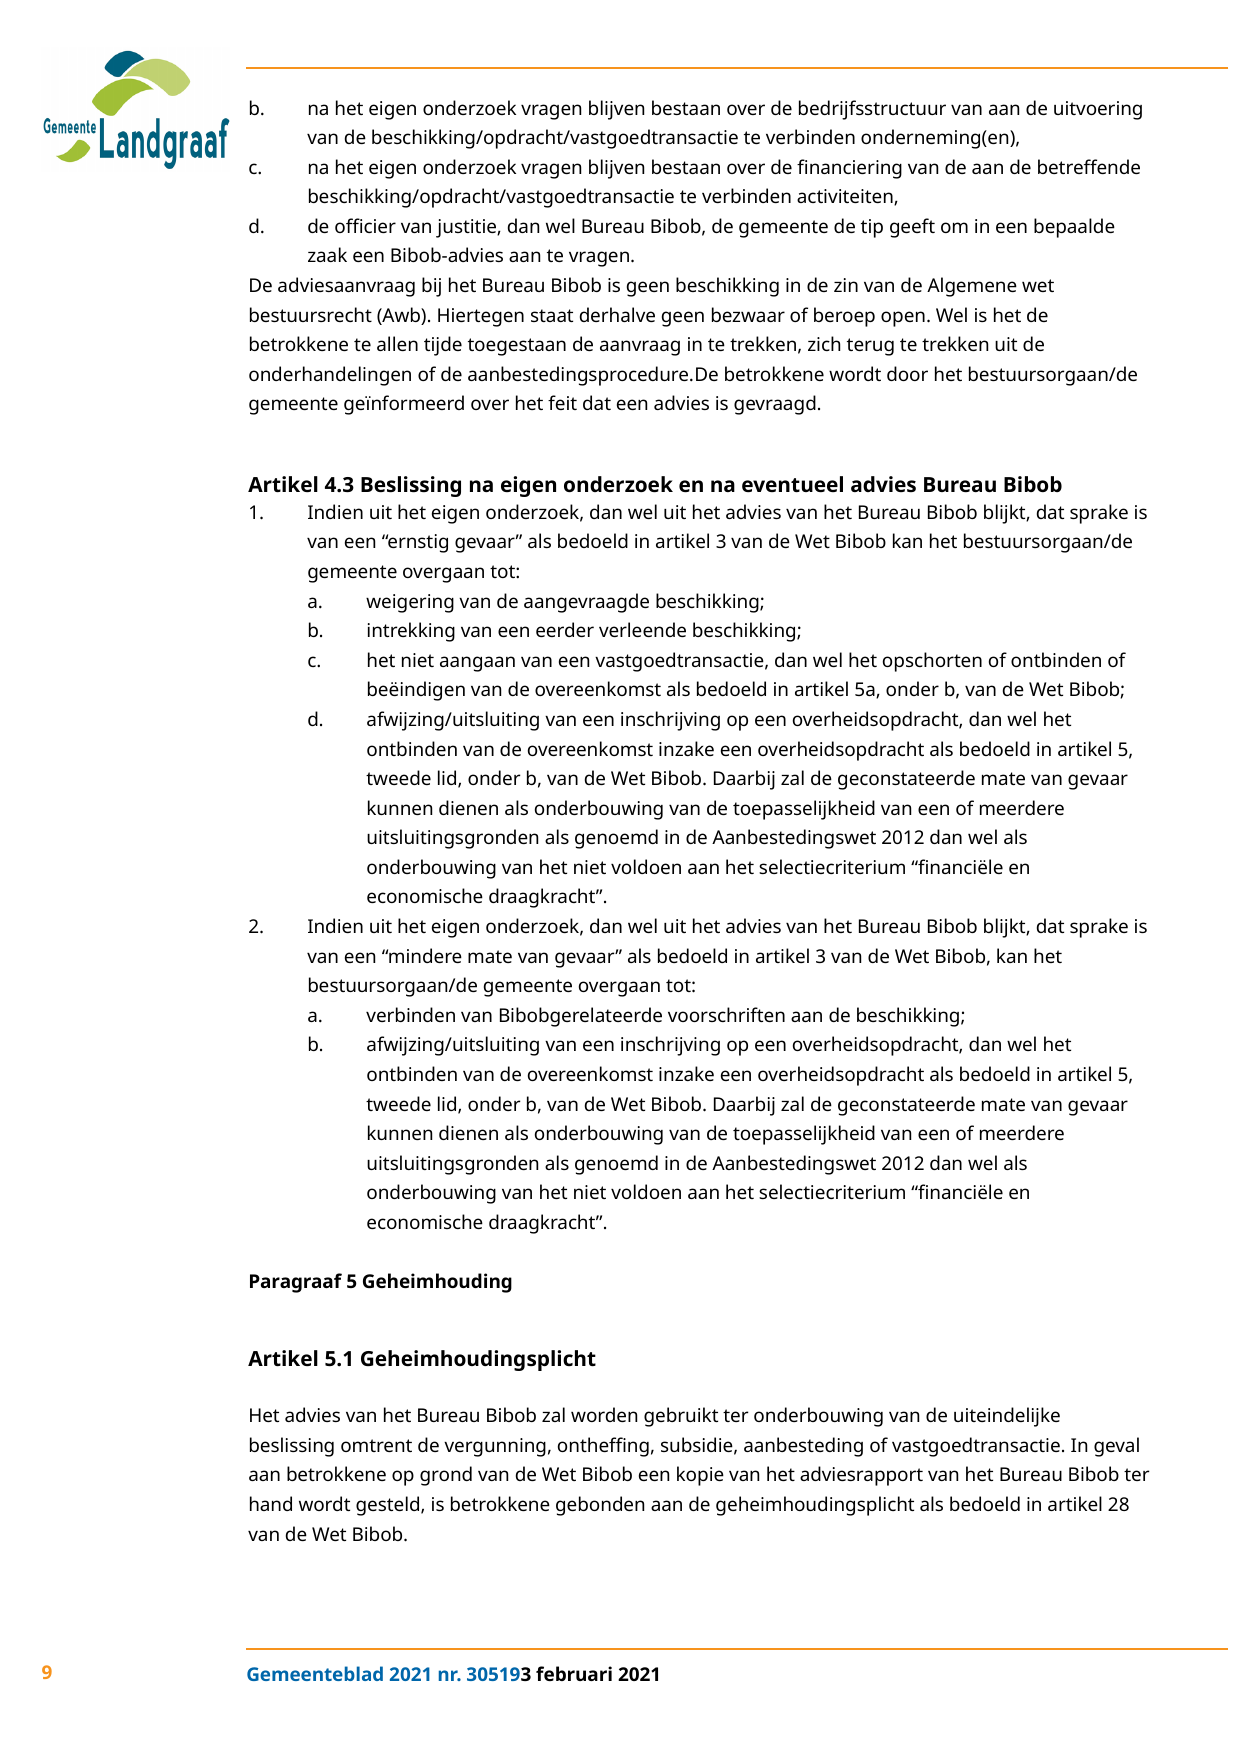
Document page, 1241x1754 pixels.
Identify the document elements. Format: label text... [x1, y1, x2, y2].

list verbinden van Bibobgerelateerde voorschriften aan de beschikking; [307, 1002, 1152, 1028]
text Artikel 5.1 Geheimhoudingsplicht [248, 1344, 1152, 1373]
list Indien uit het eigen onderzoek, dan wel uit het advies van het Bureau Bibob blijkt, dat sprake is van een “mindere mate van gevaar” als bedoeld in artikel 3 van de Wet Bibob, kan het bestuursorgaan/de gemeente overgaan tot: [248, 913, 1152, 998]
list het niet aangaan van een vastgoedtransactie, dan wel het opschorten of ontbinden of beëindigen van de overeenkomst als bedoeld in artikel 5a, onder b, van de Wet Bibob; [307, 647, 1152, 702]
list na het eigen onderzoek vragen blijven bestaan over de financiering van de aan de betreffende beschikking/opdracht/vastgoedtransactie te verbinden activiteiten, [248, 154, 1152, 209]
list Indien uit het eigen onderzoek, dan wel uit het advies van het Bureau Bibob blijkt, dat sprake is van een “ernstig gevaar” als bedoeld in artikel 3 van de Wet Bibob kan het bestuursorgaan/de gemeente overgaan tot: [248, 499, 1152, 584]
list de officier van justitie, dan wel Bureau Bibob, de gemeente de tip geeft om in een bepaalde zaak een Bibob-advies aan te vragen. [248, 213, 1152, 268]
list intrekking van een eerder verleende beschikking; [307, 617, 1152, 643]
picture [41, 47, 231, 172]
text Paragraaf 5 Geheimhouding [248, 1268, 1152, 1294]
list na het eigen onderzoek vragen blijven bestaan over de bedrijfsstructuur van aan de uitvoering van de beschikking/opdracht/vastgoedtransactie te verbinden onderneming(en), [248, 95, 1152, 150]
list afwijzing/uitsluiting van een inschrijving op een overheidsopdracht, dan wel het ontbinden van de overeenkomst inzake een overheidsopdracht als bedoeld in artikel 5, tweede lid, onder b, van de Wet Bibob. Daarbij zal de geconstateerde mate van gevaar kunnen dienen als onderbouwing van de toepasselijkheid van een of meerdere uitsluitingsgronden als genoemd in de Aanbestedingswet 2012 dan wel als onderbouwing van het niet voldoen aan het selectiecriterium “financiële en economische draagkracht”. [307, 1032, 1152, 1235]
text Het advies van het Bureau Bibob zal worden gebruikt ter onderbouwing van de uiteindelijke beslissing omtrent de vergunning, ontheffing, subsidie, aanbesteding of vastgoedtransactie. In geval aan betrokkene op grond van de Wet Bibob een kopie van het adviesrapport van het Bureau Bibob ter hand wordt gesteld, is betrokkene gebonden aan de geheimhoudingsplicht als bedoeld in artikel 28 van de Wet Bibob. [248, 1402, 1152, 1546]
text De adviesaanvraag bij het Bureau Bibob is geen beschikking in de zin van de Algemene wet bestuursrecht (Awb). Hiertegen staat derhalve geen bezwaar of beroep open. Wel is het de betrokkene te allen tijde toegestaan de aanvraag in te trekken, zich terug te trekken uit de onderhandelingen of de aanbestedingsprocedure.De betrokkene wordt door het bestuursorgaan/de gemeente geïnformeerd over het feit dat een advies is gevraagd. [248, 272, 1152, 416]
list weigering van de aangevraagde beschikking; [307, 588, 1152, 613]
text Artikel 4.3 Beslissing na eigen onderzoek en na eventueel advies Bureau Bibob [248, 471, 1152, 499]
list afwijzing/uitsluiting van een inschrijving op een overheidsopdracht, dan wel het ontbinden van de overeenkomst inzake een overheidsopdracht als bedoeld in artikel 5, tweede lid, onder b, van de Wet Bibob. Daarbij zal de geconstateerde mate van gevaar kunnen dienen als onderbouwing van de toepasselijkheid van een of meerdere uitsluitingsgronden als genoemd in de Aanbestedingswet 2012 dan wel als onderbouwing van het niet voldoen aan het selectiecriterium “financiële en economische draagkracht”. [307, 706, 1152, 909]
